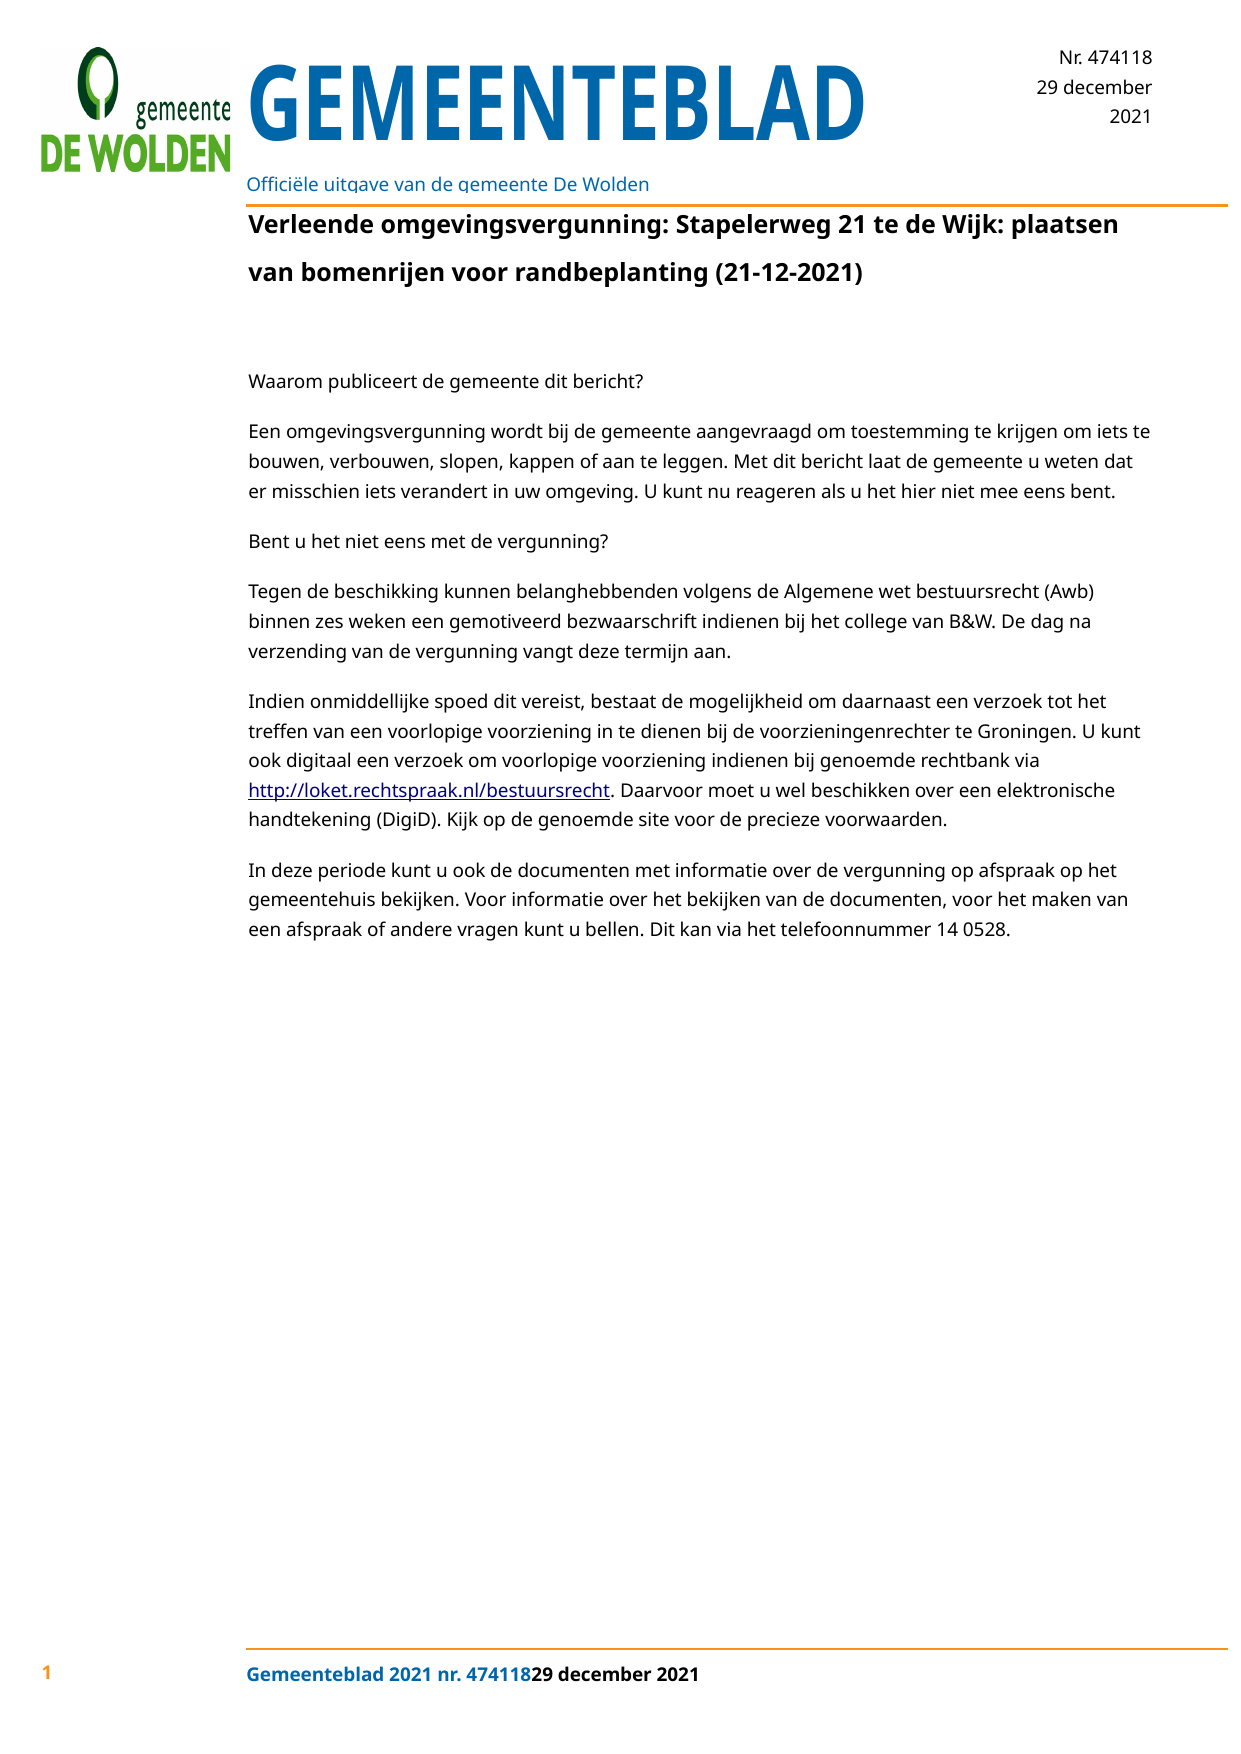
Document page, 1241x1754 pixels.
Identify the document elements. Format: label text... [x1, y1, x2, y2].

text Een omgevingsvergunning wordt bij de gemeente aangevraagd om toestemming te krijgen om iets te bouwen, verbouwen, slopen, kappen of aan te leggen. Met dit bericht laat de gemeente u weten dat er misschien iets verandert in uw omgeving. U kunt nu reageren als u het hier niet mee eens bent. [248, 419, 1152, 504]
text Indien onmiddellijke spoed dit vereist, bestaat de mogelijkheid om daarnaast een verzoek tot het treffen van een voorlopige voorziening in te dienen bij de voorzieningenrechter te Groningen. U kunt ook digitaal een verzoek om voorlopige voorziening indienen bij genoemde rechtbank via http://loket.rechtspraak.nl/bestuursrecht. Daarvoor moet u wel beschikken over een elektronische handtekening (DigiD). Kijk op de genoemde site voor de precieze voorwaarden. [248, 688, 1152, 832]
text Waarom publiceert de gemeente dit bericht? [248, 368, 1152, 394]
picture [41, 47, 231, 172]
text Tegen de beschikking kunnen belanghebbenden volgens de Algemene wet bestuursrecht (Awb) binnen zes weken een gemotiveerd bezwaarschrift indienen bij het college van B&W. De dag na verzending van de vergunning vangt deze termijn aan. [248, 579, 1152, 664]
text Bent u het niet eens met de vergunning? [248, 528, 1152, 554]
text Verleende omgevingsvergunning: Stapelerweg 21 te de Wijk: plaatsen van bomenrijen voor randbeplanting (21-12-2021) [248, 207, 1152, 288]
text In deze periode kunt u ook de documenten met informatie over de vergunning op afspraak op het gemeentehuis bekijken. Voor informatie over het bekijken van de documenten, voor het maken van een afspraak of andere vragen kunt u bellen. Dit kan via het telefoonnummer 14 0528. [248, 857, 1152, 942]
